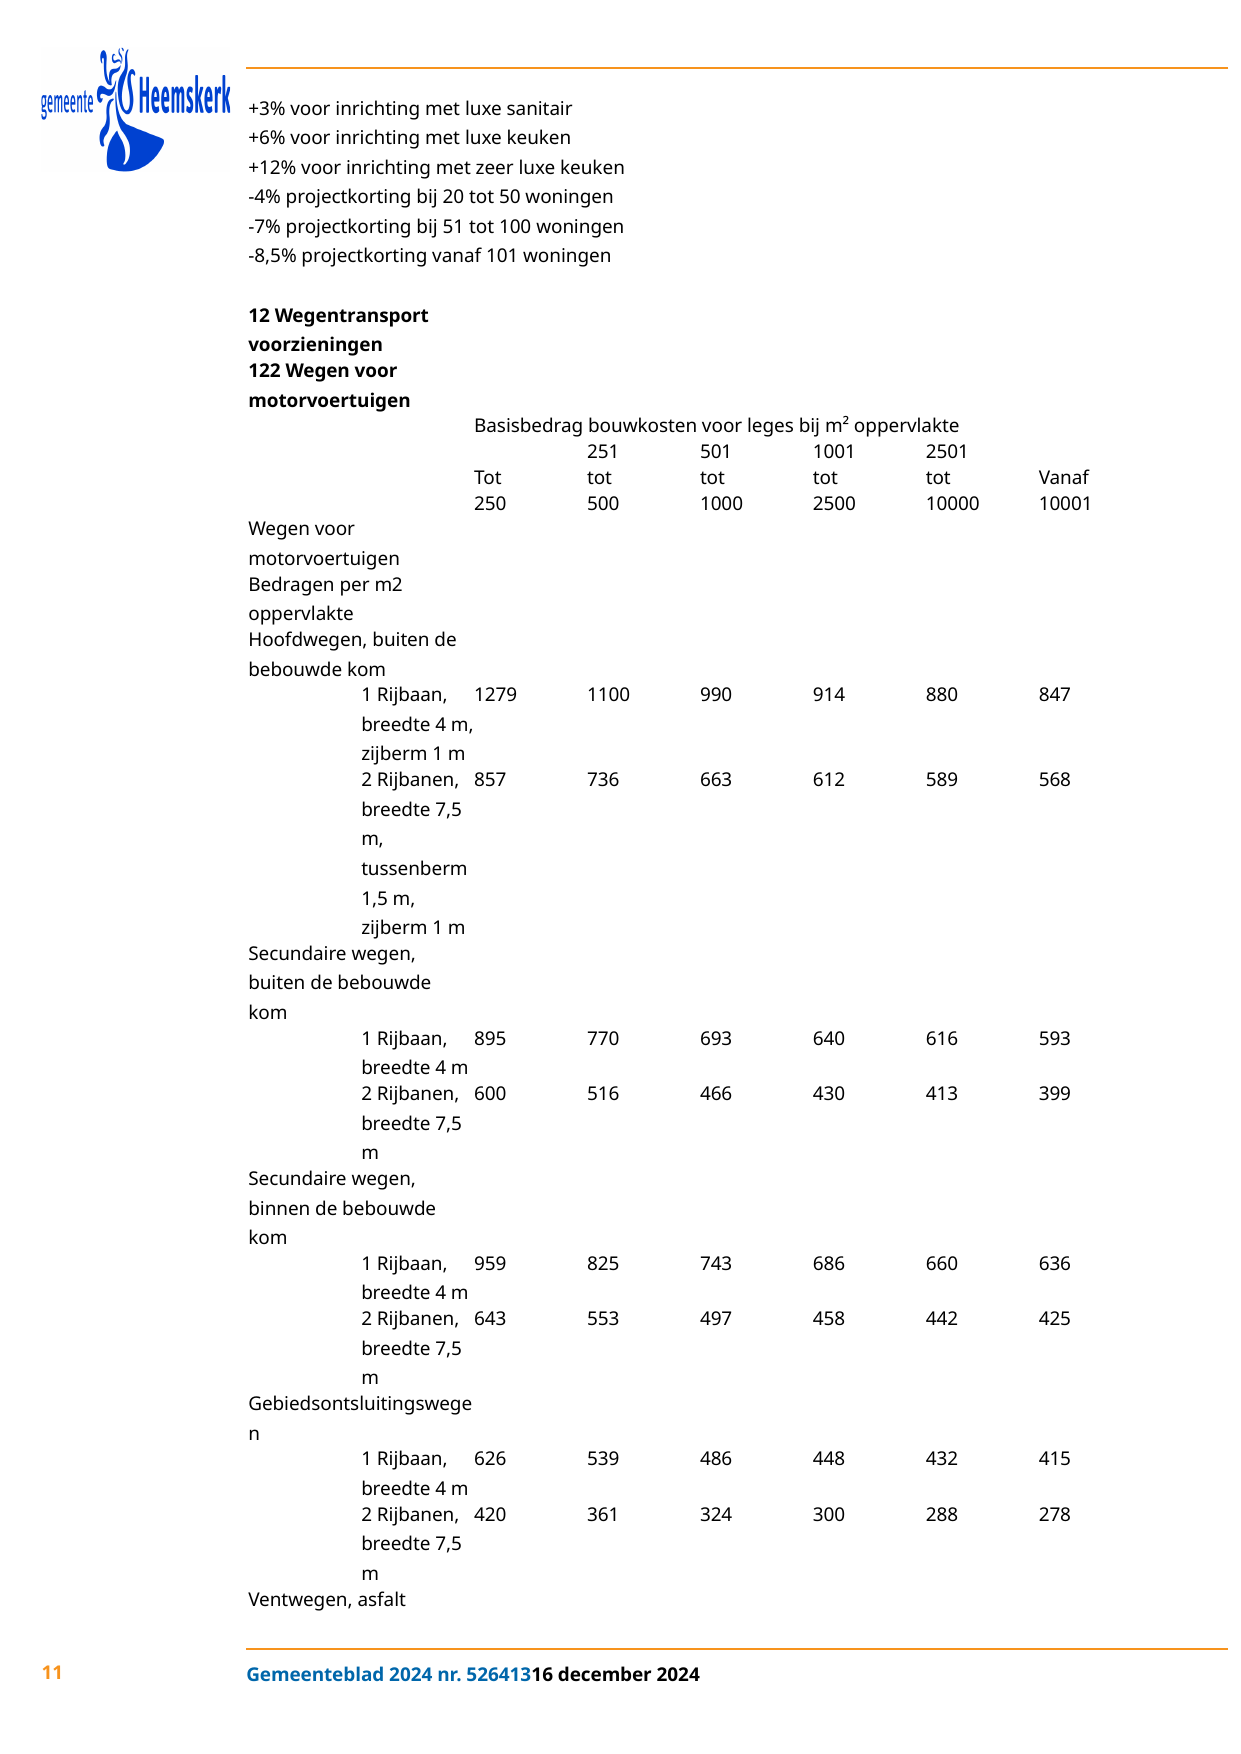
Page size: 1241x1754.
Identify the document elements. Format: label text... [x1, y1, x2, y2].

table_cell 663 [700, 766, 813, 940]
table_cell 324 [700, 1501, 813, 1586]
table_cell [248, 1305, 361, 1390]
table_cell [361, 490, 474, 516]
table_cell Basisbedrag bouwkosten voor leges bij m² oppervlakte [474, 413, 1152, 438]
text -8,5% projectkorting vanaf 101 woningen [248, 243, 1152, 268]
table_cell [813, 571, 926, 626]
table_cell 553 [587, 1305, 700, 1390]
table_cell tot [926, 464, 1038, 490]
table_cell tot [700, 464, 813, 490]
table_cell [700, 626, 813, 681]
table_cell [926, 626, 1038, 681]
table_cell 1279 [474, 681, 587, 766]
table_cell 686 [813, 1250, 926, 1305]
table_cell 1 Rijbaan, breedte 4 m [361, 1025, 474, 1080]
table_cell [248, 766, 361, 940]
table_cell 500 [587, 490, 700, 516]
table_cell [361, 413, 474, 438]
table_cell [1039, 1586, 1152, 1611]
table_cell [1039, 357, 1152, 413]
table_header [926, 302, 1038, 357]
table_cell [474, 940, 587, 1025]
table_cell 486 [700, 1446, 813, 1501]
table_cell 825 [587, 1250, 700, 1305]
table_cell [1039, 940, 1152, 1025]
table_cell [248, 681, 361, 766]
table_header [587, 302, 700, 357]
table_cell [361, 438, 474, 464]
table_header [700, 302, 813, 357]
table_cell 640 [813, 1025, 926, 1080]
table_cell 1 Rijbaan, breedte 4 m [361, 1446, 474, 1501]
table_cell 466 [700, 1080, 813, 1165]
table_cell 693 [700, 1025, 813, 1080]
table_cell 2 Rijbanen, breedte 7,5 m [361, 1501, 474, 1586]
table_cell 2 Rijbanen, breedte 7,5 m, tussenberm 1,5 m, zijberm 1 m [361, 766, 474, 940]
table_cell [474, 626, 587, 681]
table_cell [813, 1165, 926, 1250]
table_cell 857 [474, 766, 587, 940]
table_cell 278 [1039, 1501, 1152, 1586]
table_cell Gebiedsontsluitingswegen [248, 1390, 474, 1446]
table_cell [474, 1165, 587, 1250]
table_cell [587, 1390, 700, 1446]
table_cell Tot [474, 464, 587, 490]
table_cell [248, 438, 361, 464]
table_cell 847 [1039, 681, 1152, 766]
table_cell [926, 1165, 1038, 1250]
table_cell [587, 571, 700, 626]
table_cell 539 [587, 1446, 700, 1501]
table_cell Ventwegen, asfalt [248, 1586, 474, 1611]
table_cell 612 [813, 766, 926, 940]
table_cell 516 [587, 1080, 700, 1165]
text +3% voor inrichting met luxe sanitair [248, 95, 1152, 121]
table_cell [587, 516, 700, 571]
table_cell [474, 571, 587, 626]
table_cell Secundaire wegen, buiten de bebouwde kom [248, 940, 474, 1025]
table_cell 425 [1039, 1305, 1152, 1390]
table_cell [587, 357, 700, 413]
table_cell 600 [474, 1080, 587, 1165]
table_cell [813, 626, 926, 681]
table_cell 568 [1039, 766, 1152, 940]
table_cell [700, 516, 813, 571]
table_cell [1039, 571, 1152, 626]
table_cell 2501 [926, 438, 1038, 464]
table_cell [361, 464, 474, 490]
table_cell 1100 [587, 681, 700, 766]
table_cell [474, 1390, 587, 1446]
table_cell [1039, 516, 1152, 571]
table_cell [248, 413, 361, 438]
table_cell 2500 [813, 490, 926, 516]
table_cell 458 [813, 1305, 926, 1390]
table_cell [813, 940, 926, 1025]
table_cell 432 [926, 1446, 1038, 1501]
table_cell [1039, 438, 1152, 464]
table_cell Vanaf [1039, 464, 1152, 490]
table_cell 442 [926, 1305, 1038, 1390]
table_cell 399 [1039, 1080, 1152, 1165]
table_cell [248, 1250, 361, 1305]
text +6% voor inrichting met luxe keuken [248, 124, 1152, 150]
table_cell 660 [926, 1250, 1038, 1305]
table_cell 300 [813, 1501, 926, 1586]
table_cell 122 Wegen voor motorvoertuigen [248, 357, 474, 413]
table_cell 914 [813, 681, 926, 766]
table_cell [700, 940, 813, 1025]
table_cell 743 [700, 1250, 813, 1305]
table_cell [474, 438, 587, 464]
table_cell 895 [474, 1025, 587, 1080]
table_cell 626 [474, 1446, 587, 1501]
table_cell tot [813, 464, 926, 490]
table_cell 736 [587, 766, 700, 940]
table_cell 448 [813, 1446, 926, 1501]
table_cell [1039, 1390, 1152, 1446]
table_cell 2 Rijbanen, breedte 7,5 m [361, 1080, 474, 1165]
table_cell [248, 490, 361, 516]
table_cell 10001 [1039, 490, 1152, 516]
table_cell 430 [813, 1080, 926, 1165]
text +12% voor inrichting met zeer luxe keuken [248, 154, 1152, 180]
table_cell [700, 1390, 813, 1446]
table_cell [1039, 1165, 1152, 1250]
table_cell [926, 1390, 1038, 1446]
table_cell 1 Rijbaan, breedte 4 m [361, 1250, 474, 1305]
table_cell 10000 [926, 490, 1038, 516]
table_cell [474, 357, 587, 413]
table_cell 616 [926, 1025, 1038, 1080]
table_cell [813, 357, 926, 413]
table_cell 2 Rijbanen, breedte 7,5 m [361, 1305, 474, 1390]
table_cell 361 [587, 1501, 700, 1586]
table_cell [587, 626, 700, 681]
table_cell [474, 516, 587, 571]
table_cell [813, 1390, 926, 1446]
table_cell [248, 464, 361, 490]
table_cell 1001 [813, 438, 926, 464]
table_cell Wegen voor motorvoertuigen [248, 516, 474, 571]
table_cell [813, 1586, 926, 1611]
table_cell [248, 1446, 361, 1501]
table_cell [587, 1586, 700, 1611]
table_cell 1000 [700, 490, 813, 516]
table_cell 990 [700, 681, 813, 766]
table_cell [587, 1165, 700, 1250]
table_cell 636 [1039, 1250, 1152, 1305]
table_cell [474, 1586, 587, 1611]
table_cell [926, 516, 1038, 571]
table_cell 497 [700, 1305, 813, 1390]
table_header [474, 302, 587, 357]
table_cell [700, 1165, 813, 1250]
table_header 12 Wegentransport voorzieningen [248, 302, 474, 357]
table_cell 415 [1039, 1446, 1152, 1501]
table_cell 501 [700, 438, 813, 464]
table_cell 959 [474, 1250, 587, 1305]
table_cell tot [587, 464, 700, 490]
table_cell [813, 516, 926, 571]
text -7% projectkorting bij 51 tot 100 woningen [248, 213, 1152, 239]
table_cell [248, 1080, 361, 1165]
table_cell 1 Rijbaan, breedte 4 m, zijberm 1 m [361, 681, 474, 766]
table_cell 593 [1039, 1025, 1152, 1080]
table_header [1039, 302, 1152, 357]
table_cell 251 [587, 438, 700, 464]
table_cell [248, 1025, 361, 1080]
table_cell [700, 571, 813, 626]
table_cell 589 [926, 766, 1038, 940]
table_header [813, 302, 926, 357]
table_cell 288 [926, 1501, 1038, 1586]
table_cell [700, 357, 813, 413]
table_cell [248, 1501, 361, 1586]
table_cell 250 [474, 490, 587, 516]
table_cell Bedragen per m2 oppervlakte [248, 571, 474, 626]
table_cell [926, 940, 1038, 1025]
table_cell [926, 1586, 1038, 1611]
table_cell [700, 1586, 813, 1611]
picture [41, 47, 231, 172]
table_cell 420 [474, 1501, 587, 1586]
table_cell 770 [587, 1025, 700, 1080]
table_cell 413 [926, 1080, 1038, 1165]
table_cell [587, 940, 700, 1025]
table_cell 643 [474, 1305, 587, 1390]
table_cell [926, 357, 1038, 413]
table_cell Hoofdwegen, buiten de bebouwde kom [248, 626, 474, 681]
table_cell Secundaire wegen, binnen de bebouwde kom [248, 1165, 474, 1250]
table_cell [1039, 626, 1152, 681]
table_cell 880 [926, 681, 1038, 766]
table_cell [926, 571, 1038, 626]
text -4% projectkorting bij 20 tot 50 woningen [248, 183, 1152, 209]
